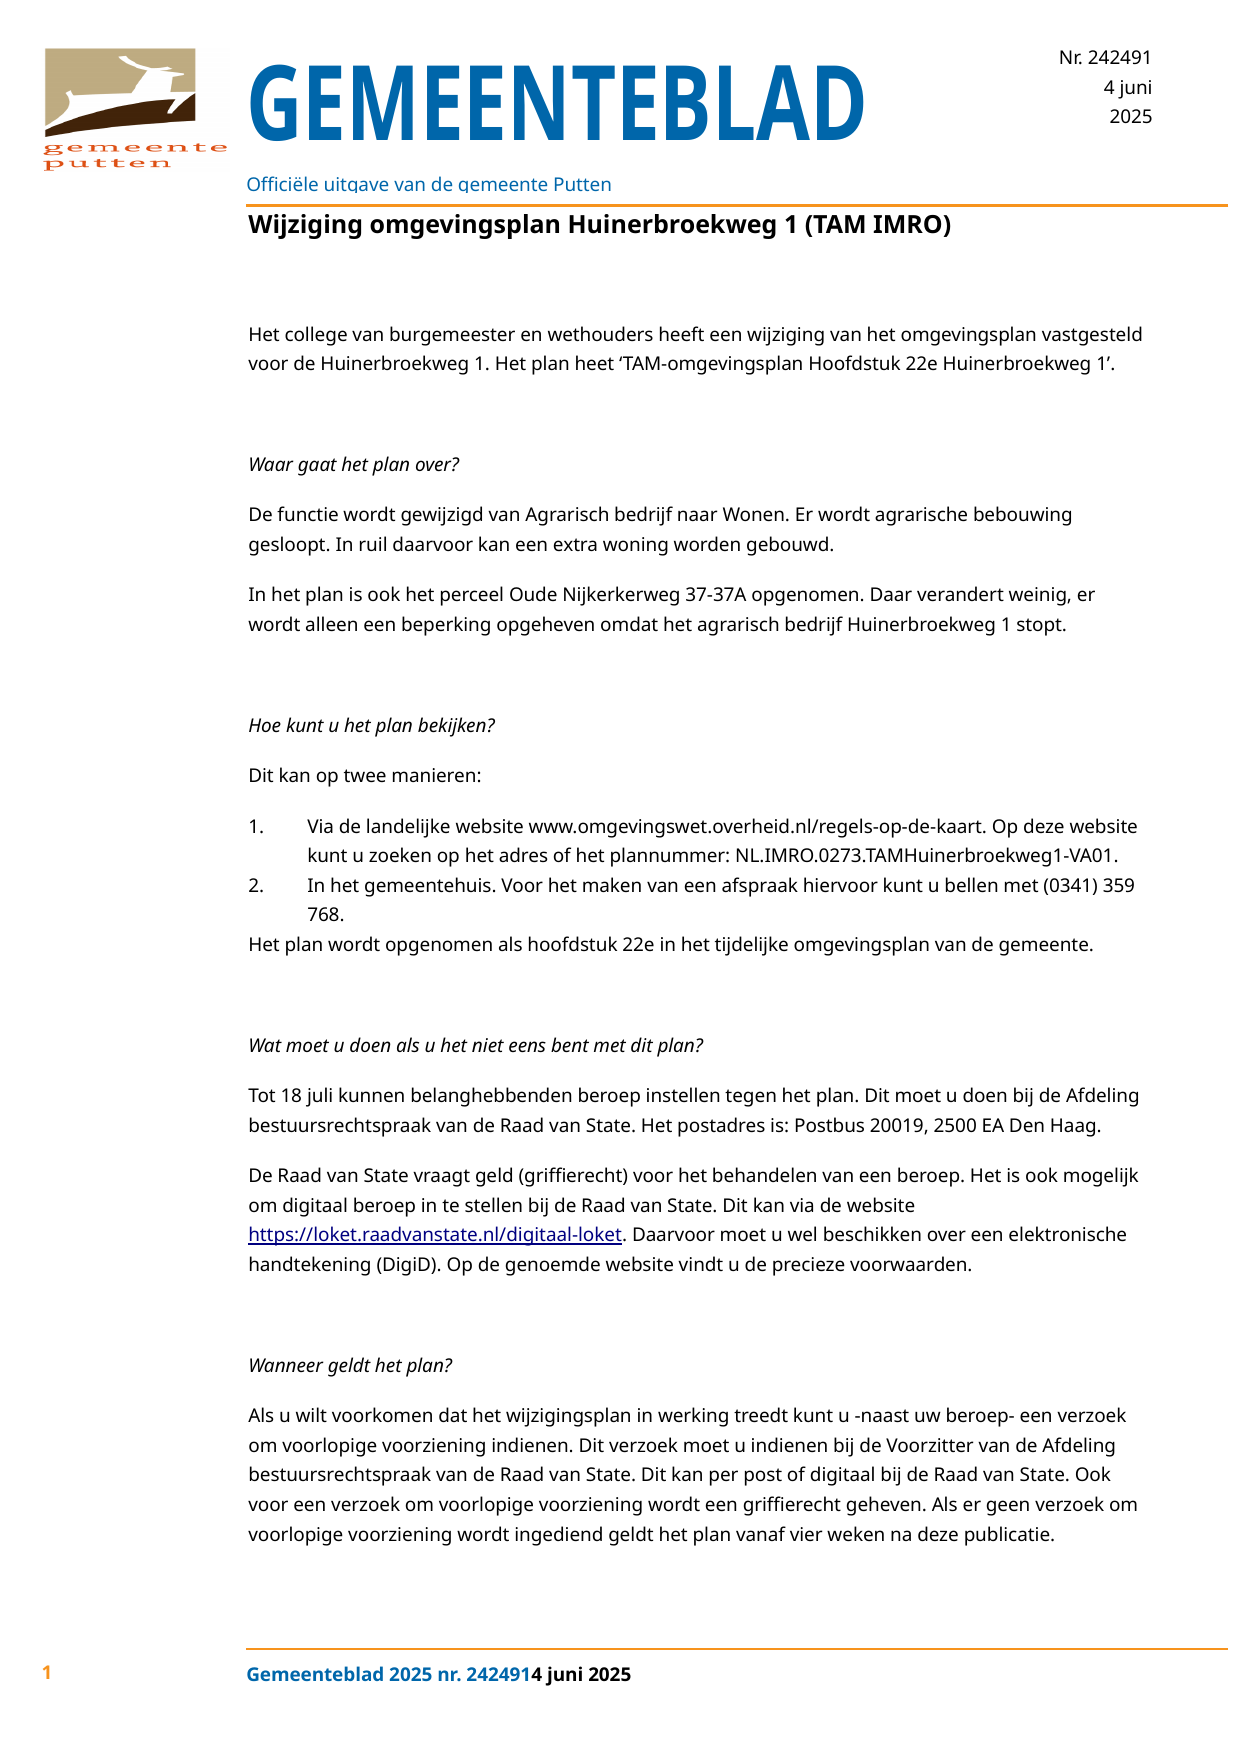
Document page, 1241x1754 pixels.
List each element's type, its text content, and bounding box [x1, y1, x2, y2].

list Via de landelijke website www.omgevingswet.overheid.nl/regels-op-de-kaart. Op deze website kunt u zoeken op het adres of het plannummer: NL.IMRO.0273.TAMHuinerbroekweg1-VA01. [248, 813, 1152, 868]
text Wanneer geldt het plan? [248, 1352, 1152, 1378]
text Het college van burgemeester en wethouders heeft een wijziging van het omgevingsplan vastgesteld voor de Huinerbroekweg 1. Het plan heet ‘TAM-omgevingsplan Hoofdstuk 22e Huinerbroekweg 1’. [248, 321, 1152, 376]
text Dit kan op twee manieren: [248, 762, 1152, 788]
text Als u wilt voorkomen dat het wijzigingsplan in werking treedt kunt u -naast uw beroep- een verzoek om voorlopige voorziening indienen. Dit verzoek moet u indienen bij de Voorzitter van de Afdeling bestuursrechtspraak van de Raad van State. Dit kan per post of digitaal bij de Raad van State. Ook voor een verzoek om voorlopige voorziening wordt een griffierecht geheven. Als er geen verzoek om voorlopige voorziening wordt ingediend geldt het plan vanaf vier weken na deze publicatie. [248, 1402, 1152, 1546]
text Wat moet u doen als u het niet eens bent met dit plan? [248, 1032, 1152, 1058]
text De functie wordt gewijzigd van Agrarisch bedrijf naar Wonen. Er wordt agrarische bebouwing gesloopt. In ruil daarvoor kan een extra woning worden gebouwd. [248, 502, 1152, 557]
text De Raad van State vraagt geld (griffierecht) voor het behandelen van een beroep. Het is ook mogelijk om digitaal beroep in te stellen bij de Raad van State. Dit kan via de website https://loket.raadvanstate.nl/digitaal-loket. Daarvoor moet u wel beschikken over een elektronische handtekening (DigiD). Op de genoemde website vindt u de precieze voorwaarden. [248, 1162, 1152, 1277]
text Het plan wordt opgenomen als hoofdstuk 22e in het tijdelijke omgevingsplan van de gemeente. [248, 931, 1152, 957]
text Wijziging omgevingsplan Huinerbroekweg 1 (TAM IMRO) [248, 207, 1152, 241]
text Hoe kunt u het plan bekijken? [248, 712, 1152, 738]
list In het gemeentehuis. Voor het maken van een afspraak hiervoor kunt u bellen met (0341) 359 768. [248, 872, 1152, 927]
picture [41, 47, 231, 172]
text Waar gaat het plan over? [248, 451, 1152, 477]
text In het plan is ook het perceel Oude Nijkerkerweg 37-37A opgenomen. Daar verandert weinig, er wordt alleen een beperking opgeheven omdat het agrarisch bedrijf Huinerbroekweg 1 stopt. [248, 582, 1152, 637]
text Tot 18 juli kunnen belanghebbenden beroep instellen tegen het plan. Dit moet u doen bij de Afdeling bestuursrechtspraak van de Raad van State. Het postadres is: Postbus 20019, 2500 EA Den Haag. [248, 1082, 1152, 1138]
